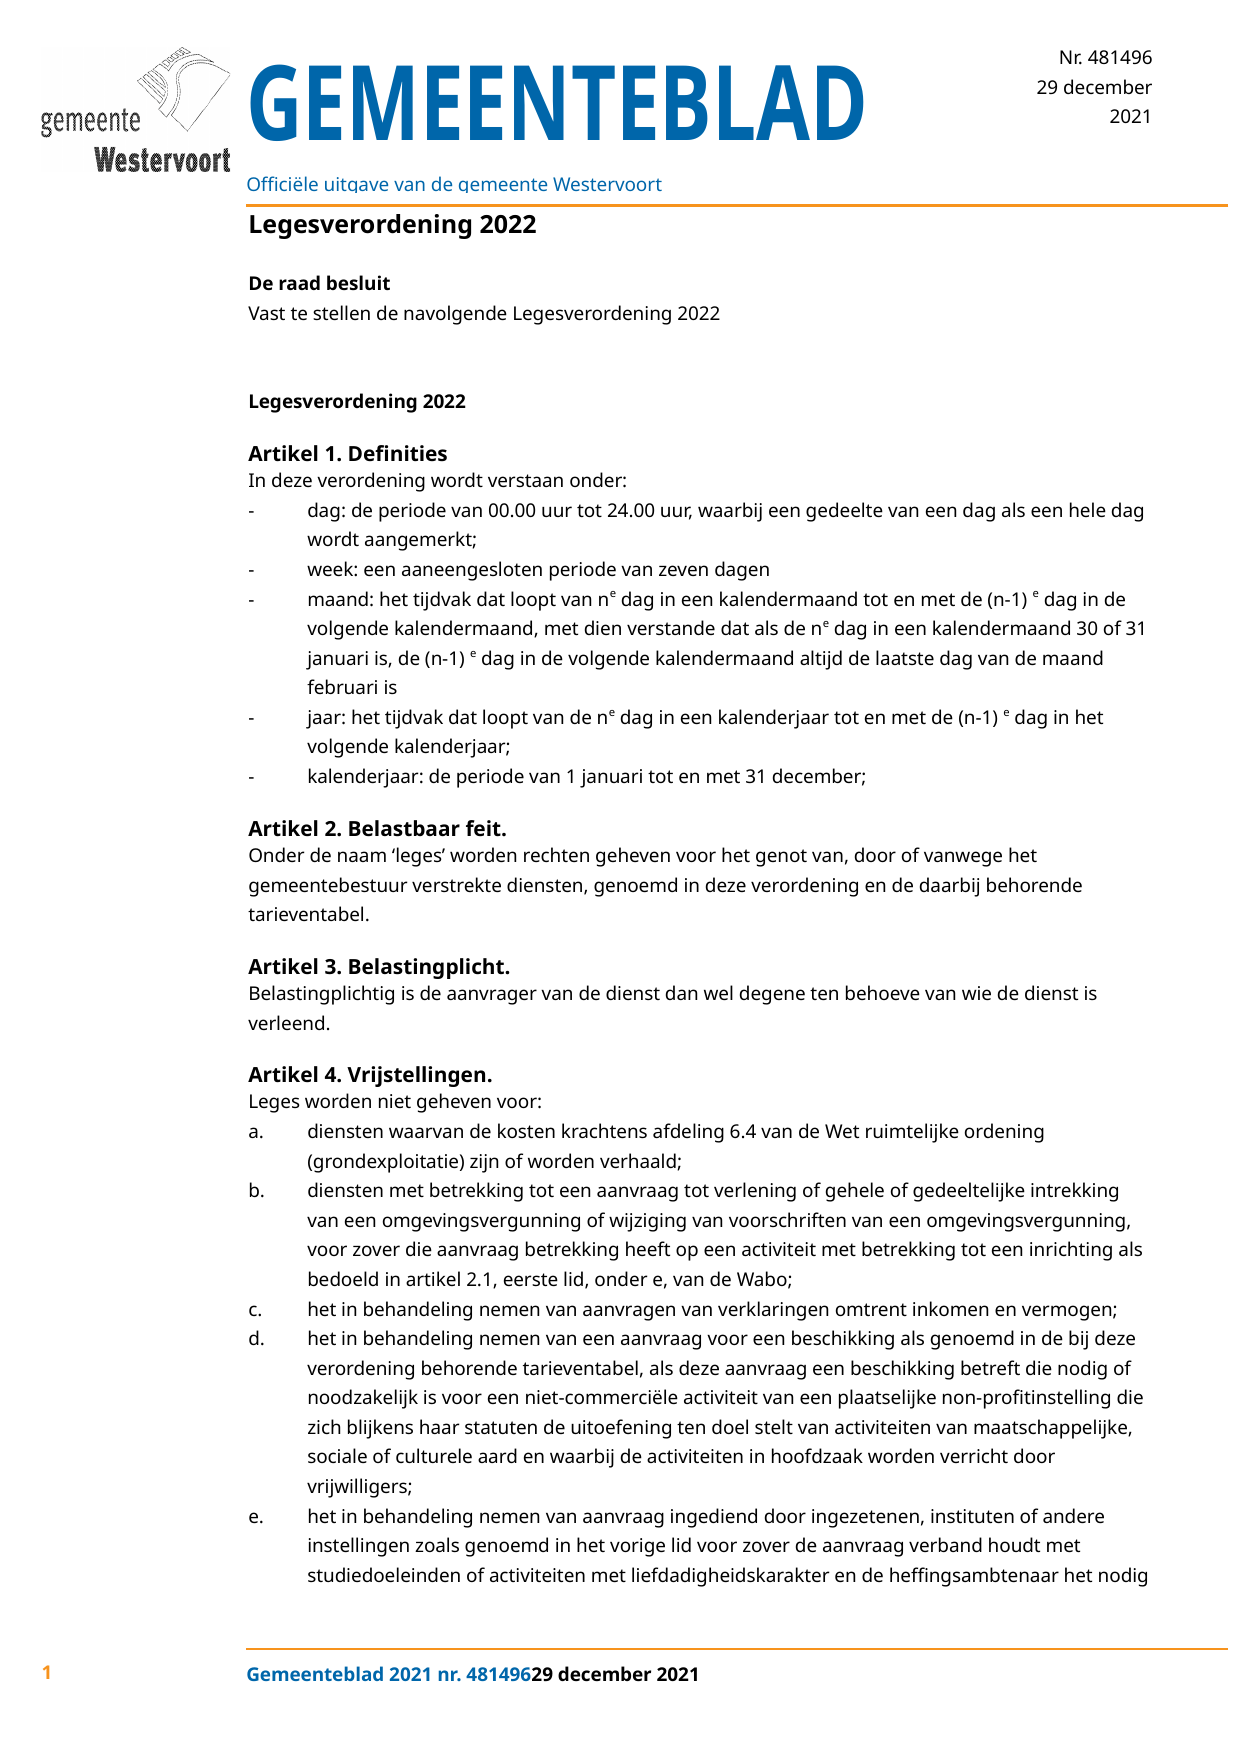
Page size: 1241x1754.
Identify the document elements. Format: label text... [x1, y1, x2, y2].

text Legesverordening 2022 [248, 389, 1152, 414]
list week: een aaneengesloten periode van zeven dagen [248, 556, 1152, 582]
list jaar: het tijdvak dat loopt van de ne dag in een kalenderjaar tot en met de (n-1) e dag in het volgende kalenderjaar; [248, 704, 1152, 759]
list het in behandeling nemen van aanvraag ingediend door ingezetenen, instituten of andere instellingen zoals genoemd in het vorige lid voor zover de aanvraag verband houdt met studiedoeleinden of activiteiten met liefdadigheidskarakter en de heffingsambtenaar het nodig [248, 1503, 1152, 1588]
text Artikel 4. Vrijstellingen. [248, 1060, 1152, 1089]
picture [41, 47, 231, 172]
list diensten met betrekking tot een aanvraag tot verlening of gehele of gedeeltelijke intrekking van een omgevingsvergunning of wijziging van voorschriften van een omgevingsvergunning, voor zover die aanvraag betrekking heeft op een activiteit met betrekking tot een inrichting als bedoeld in artikel 2.1, eerste lid, onder e, van de Wabo; [248, 1177, 1152, 1292]
text Artikel 1. Definities [248, 439, 1152, 467]
text Vast te stellen de navolgende Legesverordening 2022 [248, 300, 1152, 326]
list dag: de periode van 00.00 uur tot 24.00 uur, waarbij een gedeelte van een dag als een hele dag wordt aangemerkt; [248, 497, 1152, 552]
text Belastingplichtig is de aanvrager van de dienst dan wel degene ten behoeve van wie de dienst is verleend. [248, 980, 1152, 1036]
list maand: het tijdvak dat loopt van ne dag in een kalendermaand tot en met de (n-1) e dag in de volgende kalendermaand, met dien verstande dat als de ne dag in een kalendermaand 30 of 31 januari is, de (n-1) e dag in de volgende kalendermaand altijd de laatste dag van de maand februari is [248, 586, 1152, 700]
text Artikel 2. Belastbaar feit. [248, 814, 1152, 842]
list kalenderjaar: de periode van 1 januari tot en met 31 december; [248, 763, 1152, 789]
text In deze verordening wordt verstaan onder: [248, 467, 1152, 493]
text Onder de naam ‘leges’ worden rechten geheven voor het genot van, door of vanwege het gemeentebestuur verstrekte diensten, genoemd in deze verordening en de daarbij behorende tarieventabel. [248, 842, 1152, 927]
text Artikel 3. Belastingplicht. [248, 952, 1152, 980]
text Leges worden niet geheven voor: [248, 1089, 1152, 1114]
list diensten waarvan de kosten krachtens afdeling 6.4 van de Wet ruimtelijke ordening (grondexploitatie) zijn of worden verhaald; [248, 1118, 1152, 1173]
list het in behandeling nemen van een aanvraag voor een beschikking als genoemd in de bij deze verordening behorende tarieventabel, als deze aanvraag een beschikking betreft die nodig of noodzakelijk is voor een niet-commerciële activiteit van een plaatselijke non-profitinstelling die zich blijkens haar statuten de uitoefening ten doel stelt van activiteiten van maatschappelijke, sociale of culturele aard en waarbij de activiteiten in hoofdzaak worden verricht door vrijwilligers; [248, 1325, 1152, 1499]
text ‎Legesverordening 2022 [248, 207, 1152, 241]
list het in behandeling nemen van aanvragen van verklaringen omtrent inkomen en vermogen; [248, 1296, 1152, 1321]
text De raad besluit [248, 270, 1152, 296]
